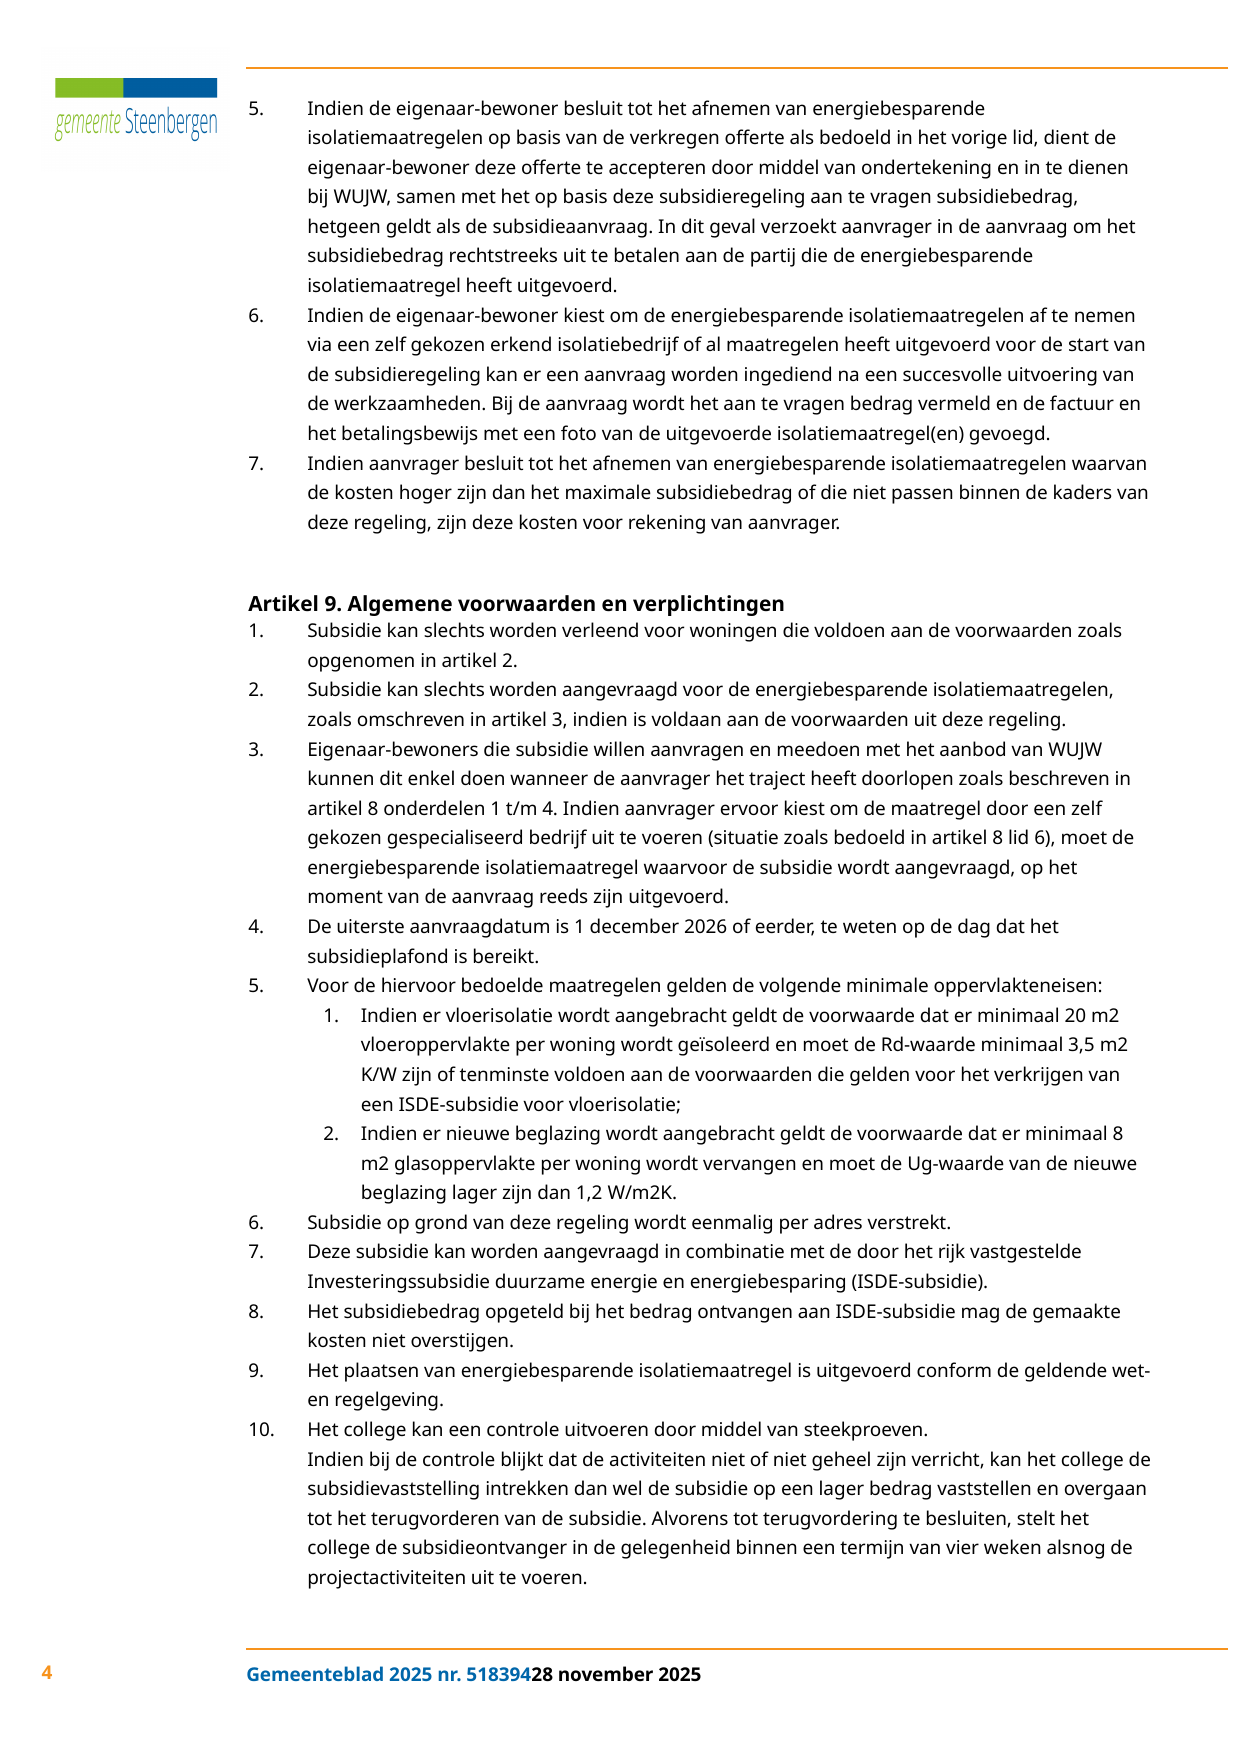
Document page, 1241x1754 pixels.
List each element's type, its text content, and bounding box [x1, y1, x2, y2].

list Indien de eigenaar-bewoner kiest om de energiebesparende isolatiemaatregelen af te nemen via een zelf gekozen erkend isolatiebedrijf of al maatregelen heeft uitgevoerd voor de start van de subsidieregeling kan er een aanvraag worden ingediend na een succesvolle uitvoering van de werkzaamheden. Bij de aanvraag wordt het aan te vragen bedrag vermeld en de factuur en het betalingsbewijs met een foto van de uitgevoerde isolatiemaatregel(en) gevoegd. [248, 302, 1152, 446]
list Het plaatsen van energiebesparende isolatiemaatregel is uitgevoerd conform de geldende wet- en regelgeving. [248, 1357, 1152, 1412]
list Subsidie kan slechts worden aangevraagd voor de energiebesparende isolatiemaatregelen, zoals omschreven in artikel 3, indien is voldaan aan de voorwaarden uit deze regeling. [248, 677, 1152, 732]
list Subsidie kan slechts worden verleend voor woningen die voldoen aan de voorwaarden zoals opgenomen in artikel 2. [248, 617, 1152, 673]
list Voor de hiervoor bedoelde maatregelen gelden de volgende minimale oppervlakteneisen: [248, 972, 1152, 998]
list Subsidie op grond van deze regeling wordt eenmalig per adres verstrekt. [248, 1209, 1152, 1235]
list Indien bij de controle blijkt dat de activiteiten niet of niet geheel zijn verricht, kan het college de subsidievaststelling intrekken dan wel de subsidie op een lager bedrag vaststellen en overgaan tot het terugvorderen van de subsidie. Alvorens tot terugvordering te besluiten, stelt het college de subsidieontvanger in de gelegenheid binnen een termijn van vier weken alsnog de projectactiviteiten uit te voeren. [248, 1446, 1152, 1590]
list De uiterste aanvraagdatum is 1 december 2026 of eerder, te weten op de dag dat het subsidieplafond is bereikt. [248, 913, 1152, 968]
list Het college kan een controle uitvoeren door middel van steekproeven. [248, 1416, 1152, 1442]
picture [41, 47, 231, 172]
list Eigenaar-bewoners die subsidie willen aanvragen en meedoen met het aanbod van WUJW kunnen dit enkel doen wanneer de aanvrager het traject heeft doorlopen zoals beschreven in artikel 8 onderdelen 1 t/m 4. Indien aanvrager ervoor kiest om de maatregel door een zelf gekozen gespecialiseerd bedrijf uit te voeren (situatie zoals bedoeld in artikel 8 lid 6), moet de energiebesparende isolatiemaatregel waarvoor de subsidie wordt aangevraagd, op het moment van de aanvraag reeds zijn uitgevoerd. [248, 736, 1152, 909]
list Indien er vloerisolatie wordt aangebracht geldt de voorwaarde dat er minimaal 20 m2 vloeroppervlakte per woning wordt geïsoleerd en moet de Rd-waarde minimaal 3,5 m2 K/W zijn of tenminste voldoen aan de voorwaarden die gelden voor het verkrijgen van een ISDE-subsidie voor vloerisolatie; [323, 1002, 1152, 1116]
text Artikel 9. Algemene voorwaarden en verplichtingen [248, 589, 1152, 617]
list Indien aanvrager besluit tot het afnemen van energiebesparende isolatiemaatregelen waarvan de kosten hoger zijn dan het maximale subsidiebedrag of die niet passen binnen de kaders van deze regeling, zijn deze kosten voor rekening van aanvrager. [248, 450, 1152, 535]
list Indien er nieuwe beglazing wordt aangebracht geldt de voorwaarde dat er minimaal 8 m2 glasoppervlakte per woning wordt vervangen en moet de Ug-waarde van de nieuwe beglazing lager zijn dan 1,2 W/m2K. [323, 1120, 1152, 1205]
list Het subsidiebedrag opgeteld bij het bedrag ontvangen aan ISDE-subsidie mag de gemaakte kosten niet overstijgen. [248, 1298, 1152, 1353]
list Indien de eigenaar-bewoner besluit tot het afnemen van energiebesparende isolatiemaatregelen op basis van de verkregen offerte als bedoeld in het vorige lid, dient de eigenaar-bewoner deze offerte te accepteren door middel van ondertekening en in te dienen bij WUJW, samen met het op basis deze subsidieregeling aan te vragen subsidiebedrag, hetgeen geldt als de subsidieaanvraag. In dit geval verzoekt aanvrager in de aanvraag om het subsidiebedrag rechtstreeks uit te betalen aan de partij die de energiebesparende isolatiemaatregel heeft uitgevoerd. [248, 95, 1152, 298]
list Deze subsidie kan worden aangevraagd in combinatie met de door het rijk vastgestelde Investeringssubsidie duurzame energie en energiebesparing (ISDE-subsidie). [248, 1239, 1152, 1294]
